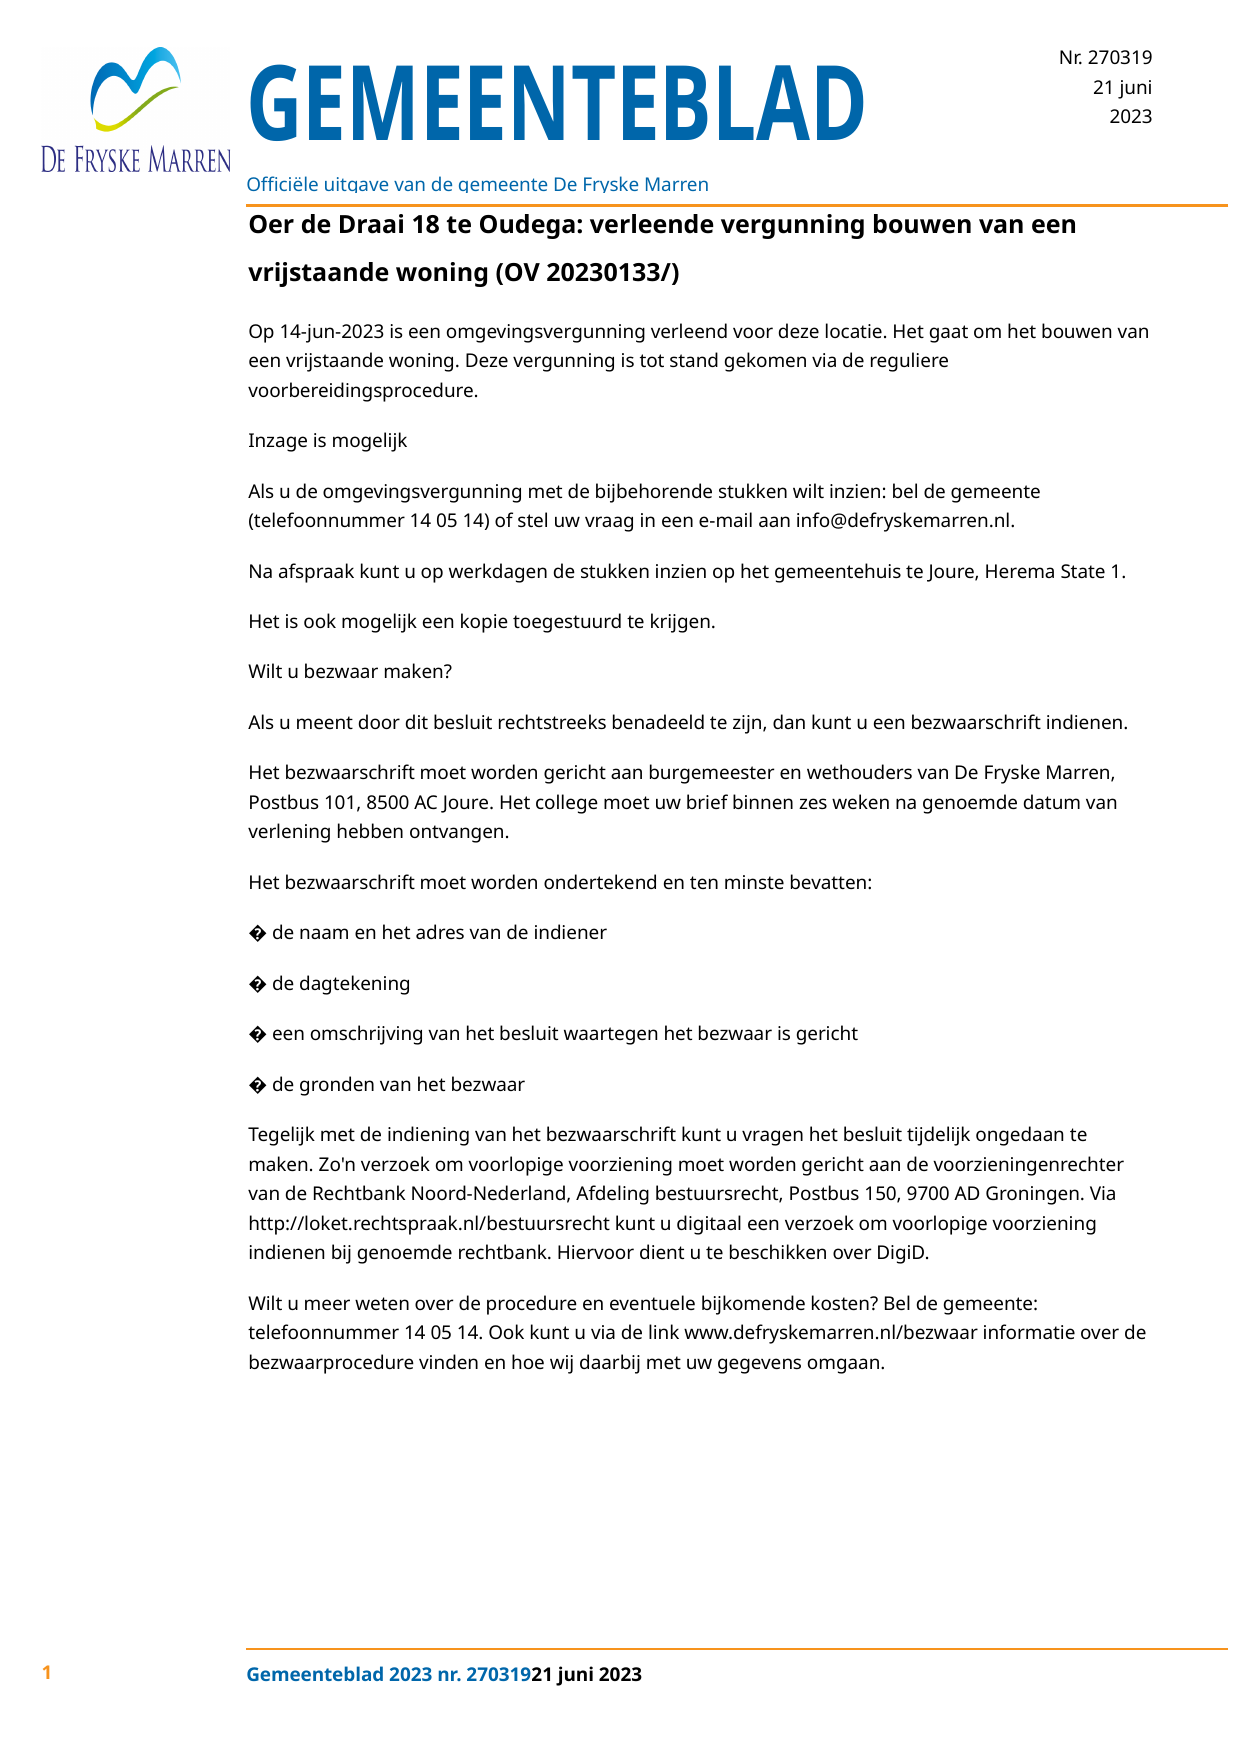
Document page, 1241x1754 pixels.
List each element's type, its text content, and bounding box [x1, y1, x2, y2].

text Wilt u bezwaar maken? [248, 659, 1152, 684]
text Het bezwaarschrift moet worden ondertekend en ten minste bevatten: [248, 869, 1152, 895]
text � de gronden van het bezwaar [248, 1071, 1152, 1097]
text Als u meent door dit besluit rechtstreeks benadeeld te zijn, dan kunt u een bezwaarschrift indienen. [248, 709, 1152, 735]
text � de naam en het adres van de indiener [248, 919, 1152, 945]
text � een omschrijving van het besluit waartegen het bezwaar is gericht [248, 1020, 1152, 1046]
text Wilt u meer weten over de procedure en eventuele bijkomende kosten? Bel de gemeente: telefoonnummer 14 05 14. Ook kunt u via de link www.defryskemarren.nl/bezwaar informatie over de bezwaarprocedure vinden en hoe wij daarbij met uw gegevens omgaan. [248, 1290, 1152, 1375]
text � de dagtekening [248, 970, 1152, 996]
text Oer de Draai 18 te Oudega: verleende vergunning bouwen van een vrijstaande woning (OV 20230133/) [248, 207, 1152, 288]
picture [41, 47, 231, 172]
text Op 14-jun-2023 is een omgevingsvergunning verleend voor deze locatie. Het gaat om het bouwen van een vrijstaande woning. Deze vergunning is tot stand gekomen via de reguliere voorbereidingsprocedure. [248, 318, 1152, 403]
text Tegelijk met de indiening van het bezwaarschrift kunt u vragen het besluit tijdelijk ongedaan te maken. Zo'n verzoek om voorlopige voorziening moet worden gericht aan de voorzieningenrechter van de Rechtbank Noord-Nederland, Afdeling bestuursrecht, Postbus 150, 9700 AD Groningen. Via http://loket.rechtspraak.nl/bestuursrecht kunt u digitaal een verzoek om voorlopige voorziening indienen bij genoemde rechtbank. Hiervoor dient u te beschikken over DigiD. [248, 1121, 1152, 1265]
text Inzage is mogelijk [248, 427, 1152, 453]
text Het is ook mogelijk een kopie toegestuurd te krijgen. [248, 608, 1152, 634]
text Het bezwaarschrift moet worden gericht aan burgemeester en wethouders van De Fryske Marren, Postbus 101, 8500 AC Joure. Het college moet uw brief binnen zes weken na genoemde datum van verlening hebben ontvangen. [248, 759, 1152, 844]
text Na afspraak kunt u op werkdagen de stukken inzien op het gemeentehuis te Joure, Herema State 1. [248, 558, 1152, 584]
text Als u de omgevingsvergunning met de bijbehorende stukken wilt inzien: bel de gemeente (telefoonnummer 14 05 14) of stel uw vraag in een e-mail aan info@defryskemarren.nl. [248, 478, 1152, 533]
